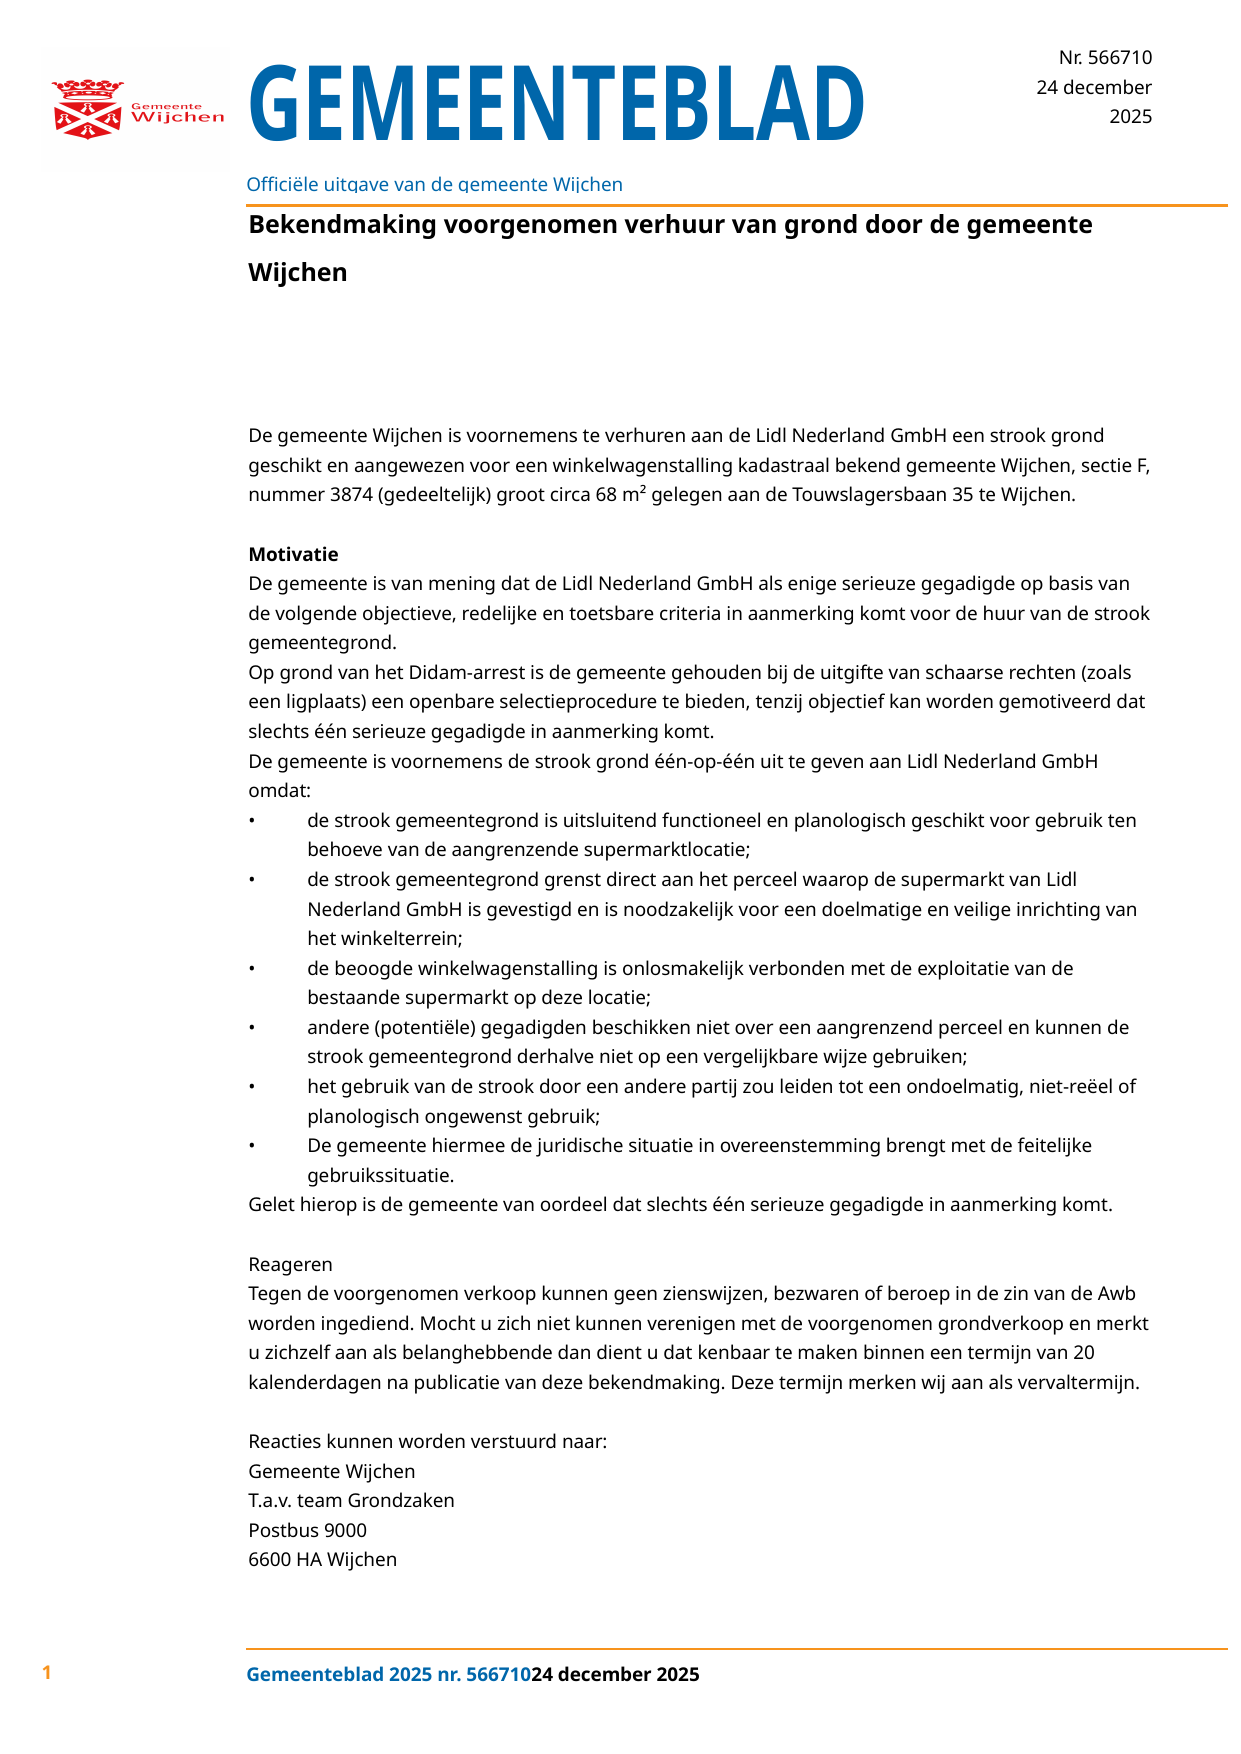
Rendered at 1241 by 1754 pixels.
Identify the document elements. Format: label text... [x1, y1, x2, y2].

text Tegen de voorgenomen verkoop kunnen geen zienswijzen, bezwaren of beroep in de zin van de Awb worden ingediend. Mocht u zich niet kunnen verenigen met de voorgenomen grondverkoop en merkt u zichzelf aan als belanghebbende dan dient u dat kenbaar te maken binnen een termijn van 20 kalenderdagen na publicatie van deze bekendmaking. Deze termijn merken wij aan als vervaltermijn. [248, 1280, 1152, 1395]
text Motivatie [248, 541, 1152, 567]
text Bekendmaking voorgenomen verhuur van grond door de gemeente Wijchen [248, 207, 1152, 288]
list de strook gemeentegrond is uitsluitend functioneel en planologisch geschikt voor gebruik ten behoeve van de aangrenzende supermarktlocatie; [248, 807, 1152, 862]
text Reacties kunnen worden verstuurd naar: [248, 1428, 1152, 1454]
text Reageren [248, 1251, 1152, 1277]
text Postbus 9000 [248, 1517, 1152, 1543]
list andere (potentiële) gegadigden beschikken niet over een aangrenzend perceel en kunnen de strook gemeentegrond derhalve niet op een vergelijkbare wijze gebruiken; [248, 1014, 1152, 1069]
text T.a.v. team Grondzaken [248, 1487, 1152, 1513]
text De gemeente is voornemens de strook grond één-op-één uit te geven aan Lidl Nederland GmbH omdat: [248, 748, 1152, 803]
text Op grond van het Didam-arrest is de gemeente gehouden bij de uitgifte van schaarse rechten (zoals een ligplaats) een openbare selectieprocedure te bieden, tenzij objectief kan worden gemotiveerd dat slechts één serieuze gegadigde in aanmerking komt. [248, 659, 1152, 744]
list De gemeente hiermee de juridische situatie in overeenstemming brengt met de feitelijke gebruikssituatie. [248, 1132, 1152, 1188]
text Gemeente Wijchen [248, 1458, 1152, 1484]
text De gemeente Wijchen is voornemens te verhuren aan de Lidl Nederland GmbH een strook grond geschikt en aangewezen voor een winkelwagenstalling kadastraal bekend gemeente Wijchen, sectie F, nummer 3874 (gedeeltelijk) groot circa 68 m² gelegen aan de Touwslagersbaan 35 te Wijchen. [248, 422, 1152, 507]
text De gemeente is van mening dat de Lidl Nederland GmbH als enige serieuze gegadigde op basis van de volgende objectieve, redelijke en toetsbare criteria in aanmerking komt voor de huur van de strook gemeentegrond. [248, 570, 1152, 655]
text 6600 HA Wijchen [248, 1547, 1152, 1572]
text Gelet hierop is de gemeente van oordeel dat slechts één serieuze gegadigde in aanmerking komt. [248, 1192, 1152, 1217]
list de beoogde winkelwagenstalling is onlosmakelijk verbonden met de exploitatie van de bestaande supermarkt op deze locatie; [248, 955, 1152, 1010]
list het gebruik van de strook door een andere partij zou leiden tot een ondoelmatig, niet-reëel of planologisch ongewenst gebruik; [248, 1073, 1152, 1129]
list de strook gemeentegrond grenst direct aan het perceel waarop de supermarkt van Lidl Nederland GmbH is gevestigd en is noodzakelijk voor een doelmatige en veilige inrichting van het winkelterrein; [248, 866, 1152, 951]
picture [41, 47, 231, 172]
